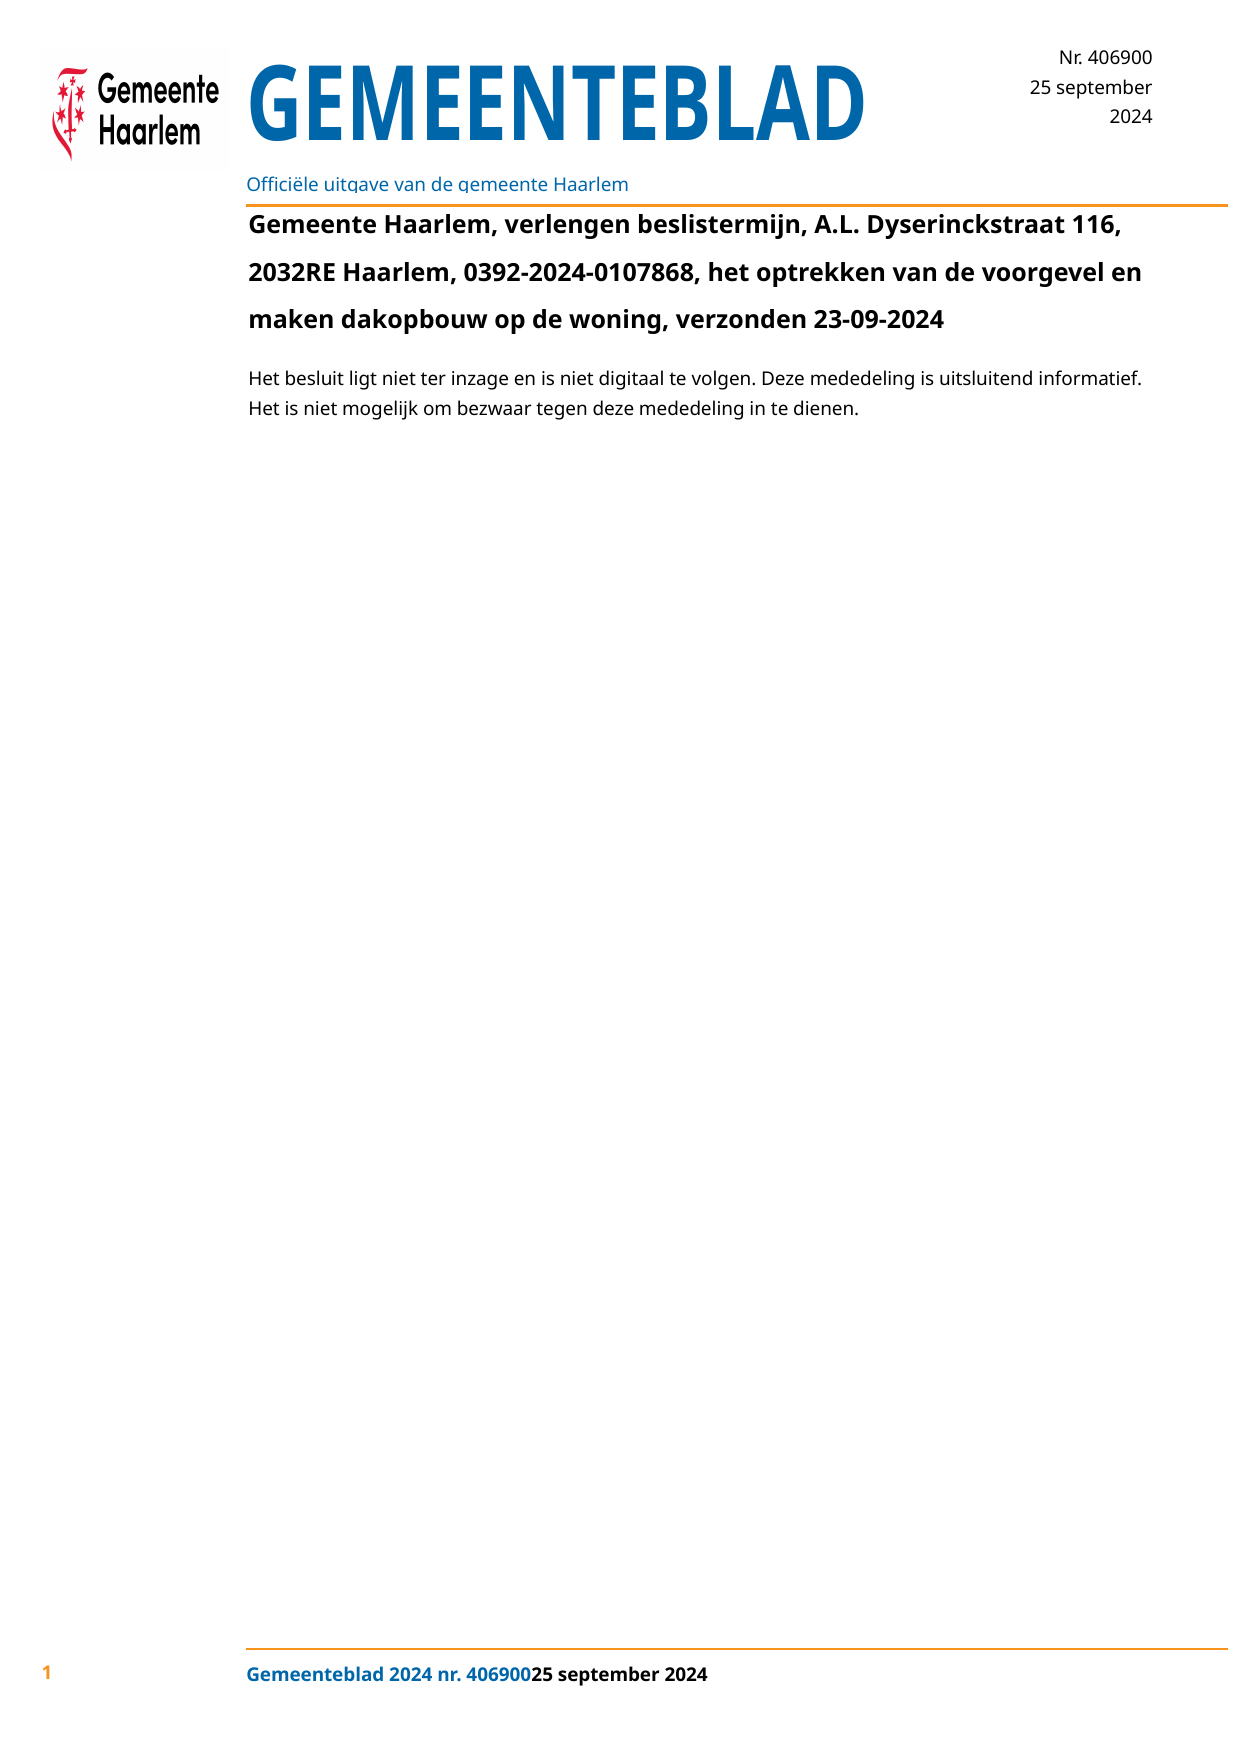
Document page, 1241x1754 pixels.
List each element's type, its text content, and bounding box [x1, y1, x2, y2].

picture [41, 47, 231, 172]
text Het besluit ligt niet ter inzage en is niet digitaal te volgen. Deze mededeling is uitsluitend informatief. Het is niet mogelijk om bezwaar tegen deze mededeling in te dienen. [248, 366, 1152, 421]
text Gemeente Haarlem, verlengen beslistermijn, A.L. Dyserinckstraat 116, 2032RE Haarlem, 0392-2024-0107868, het optrekken van de voorgevel en maken dakopbouw op de woning, verzonden 23-09-2024 [248, 207, 1152, 336]
